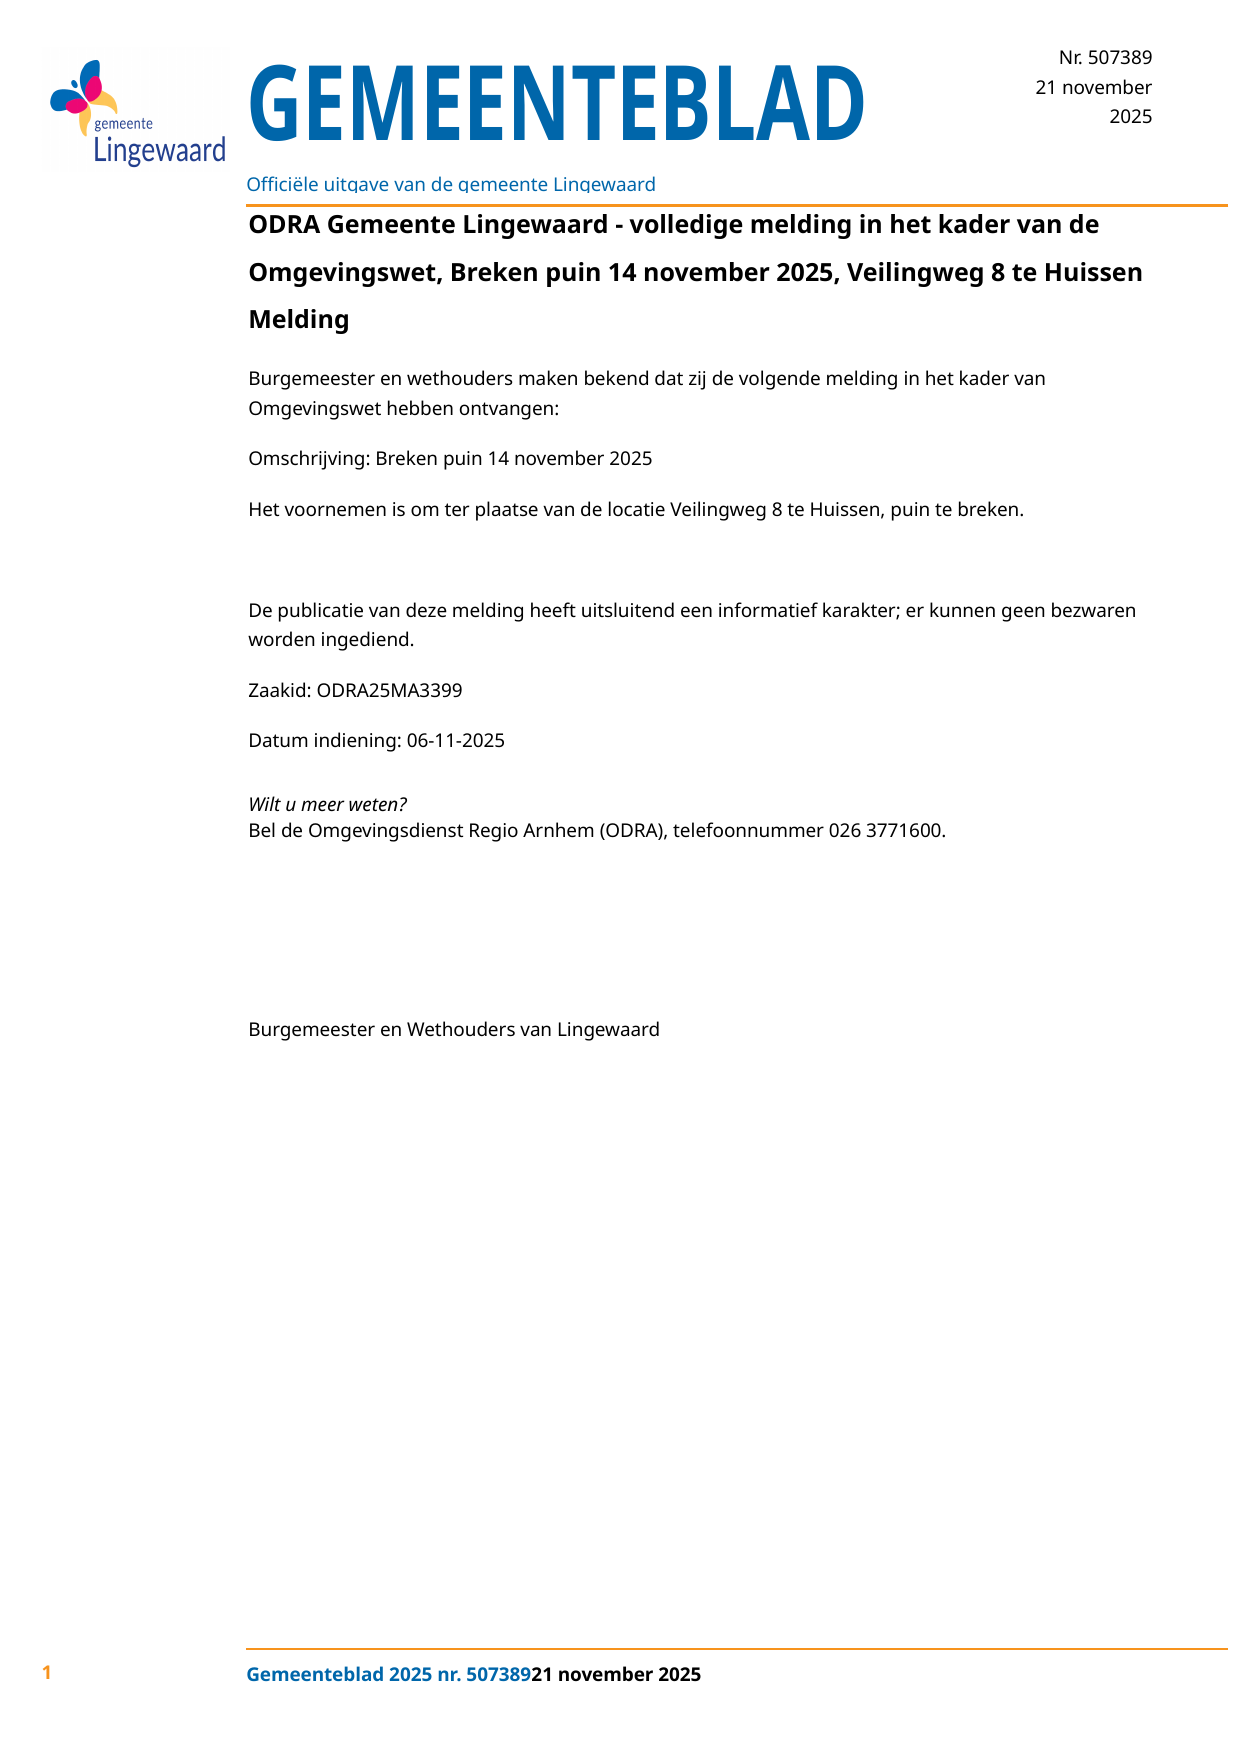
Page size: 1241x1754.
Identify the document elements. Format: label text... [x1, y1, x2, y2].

text Datum indiening: 06-11-2025 [248, 727, 1152, 753]
text Burgemeester en wethouders maken bekend dat zij de volgende melding in het kader van Omgevingswet hebben ontvangen: [248, 366, 1152, 421]
text ODRA Gemeente Lingewaard - volledige melding in het kader van de Omgevingswet, Breken puin 14 november 2025, Veilingweg 8 te Huissen Melding [248, 207, 1152, 336]
text Burgemeester en Wethouders van Lingewaard [248, 1016, 1152, 1042]
text De publicatie van deze melding heeft uitsluitend een informatief karakter; er kunnen geen bezwaren worden ingediend. [248, 597, 1152, 652]
text Zaakid: ODRA25MA3399 [248, 677, 1152, 702]
text Omschrijving: Breken puin 14 november 2025 [248, 446, 1152, 471]
text Wilt u meer weten? [248, 791, 1152, 817]
text Het voornemen is om ter plaatse van de locatie Veilingweg 8 te Huissen, puin te breken. [248, 496, 1152, 522]
picture [41, 47, 231, 172]
text Bel de Omgevingsdienst Regio Arnhem (ODRA), telefoonnummer 026 3771600. [248, 817, 1152, 843]
